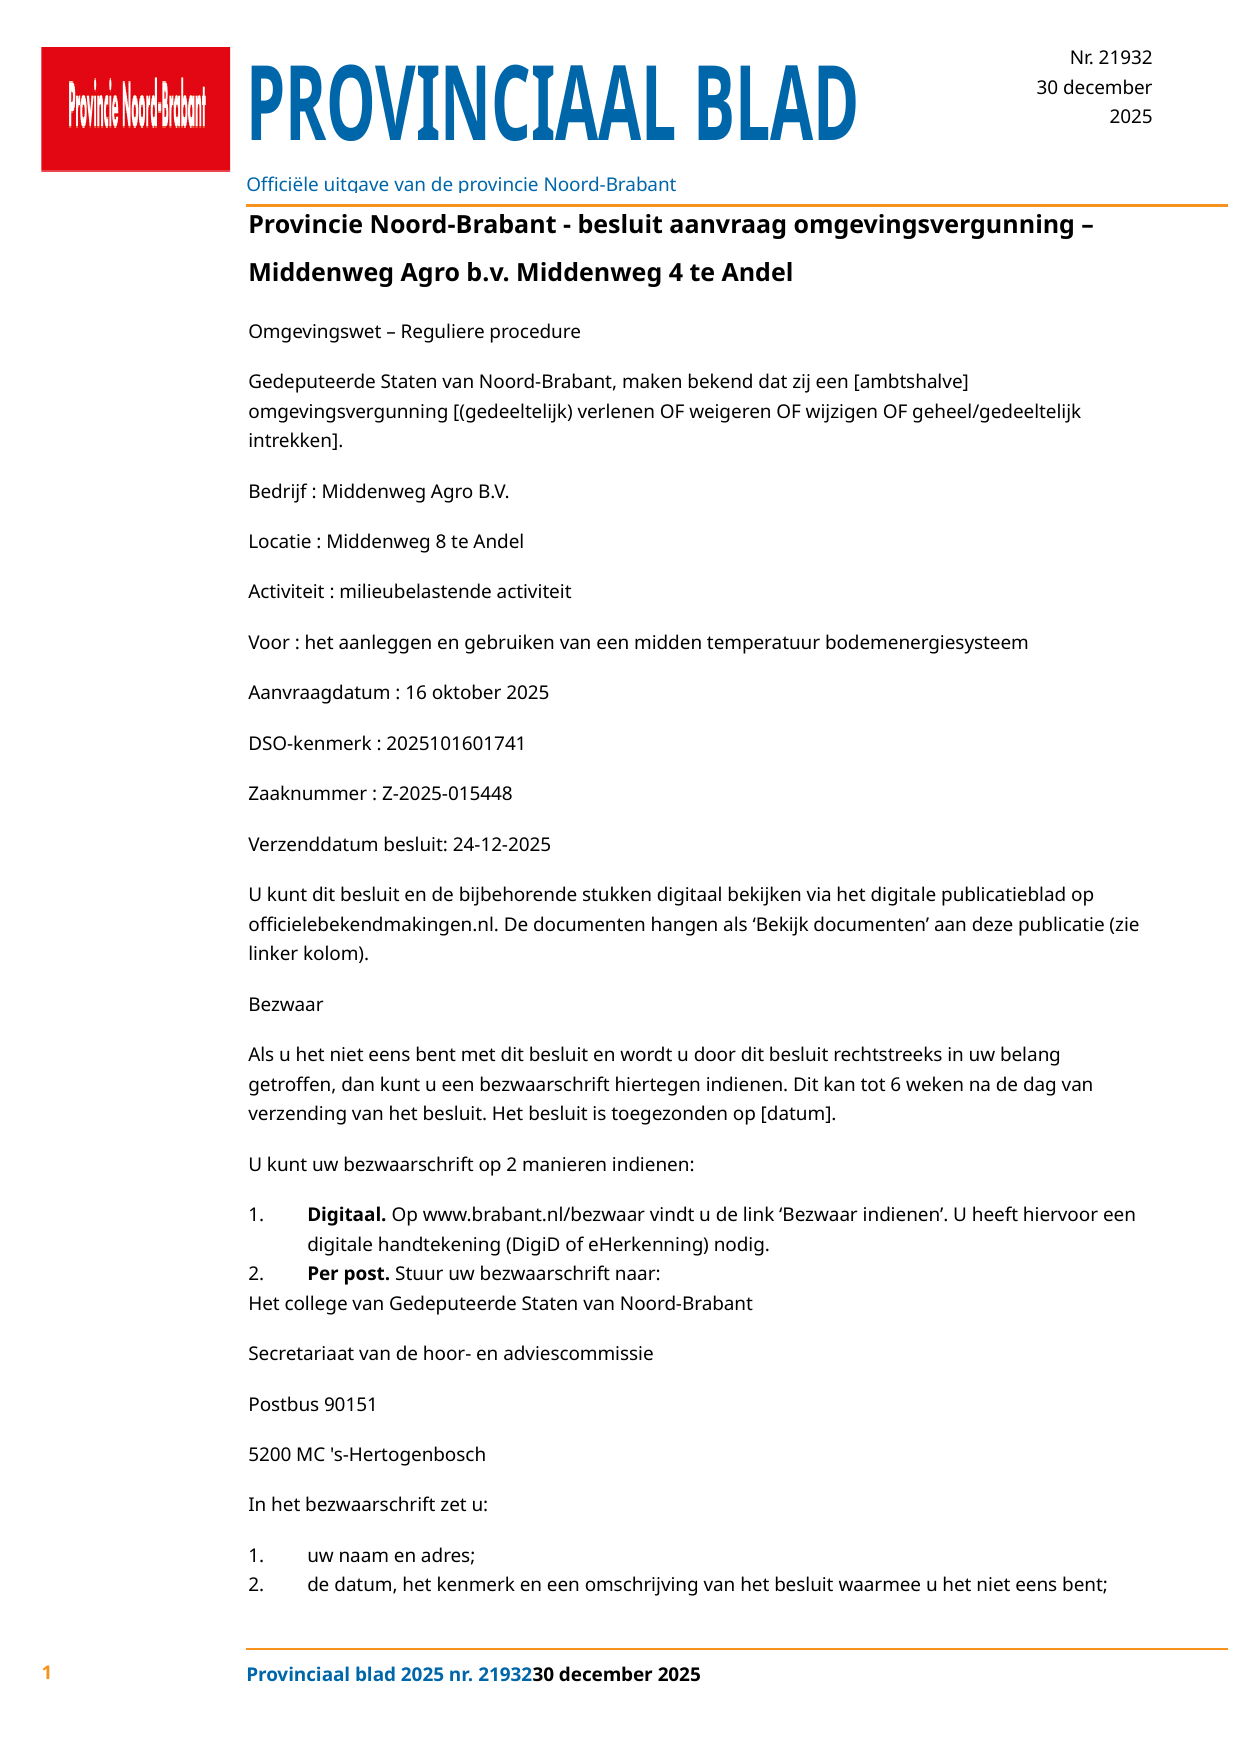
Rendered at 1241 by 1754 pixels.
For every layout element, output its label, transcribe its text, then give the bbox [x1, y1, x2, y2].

text Verzenddatum besluit: 24-12-2025 [248, 831, 1152, 857]
text U kunt uw bezwaarschrift op 2 manieren indienen: [248, 1151, 1152, 1177]
text Bezwaar [248, 991, 1152, 1017]
list Per post. Stuur uw bezwaarschrift naar: [248, 1260, 1152, 1286]
text U kunt dit besluit en de bijbehorende stukken digitaal bekijken via het digitale publicatieblad op officielebekendmakingen.nl. De documenten hangen als ‘Bekijk documenten’ aan deze publicatie (zie linker kolom). [248, 881, 1152, 966]
text Aanvraagdatum : 16 oktober 2025 [248, 679, 1152, 705]
text Als u het niet eens bent met dit besluit en wordt u door dit besluit rechtstreeks in uw belang getroffen, dan kunt u een bezwaarschrift hiertegen indienen. Dit kan tot 6 weken na de dag van verzending van het besluit. Het besluit is toegezonden op [datum]. [248, 1041, 1152, 1126]
text In het bezwaarschrift zet u: [248, 1492, 1152, 1517]
text Postbus 90151 [248, 1391, 1152, 1417]
list de datum, het kenmerk en een omschrijving van het besluit waarmee u het niet eens bent; [248, 1572, 1152, 1597]
text Secretariaat van de hoor- en adviescommissie [248, 1340, 1152, 1366]
text Voor : het aanleggen en gebruiken van een midden temperatuur bodemenergiesysteem [248, 629, 1152, 655]
list Digitaal. Op www.brabant.nl/bezwaar vindt u de link ‘Bezwaar indienen’. U heeft hiervoor een digitale handtekening (DigiD of eHerkenning) nodig. [248, 1201, 1152, 1257]
text Bedrijf : Middenweg Agro B.V. [248, 478, 1152, 504]
text Omgevingswet – Reguliere procedure [248, 318, 1152, 344]
text Het college van Gedeputeerde Staten van Noord-Brabant [248, 1290, 1152, 1316]
text Gedeputeerde Staten van Noord-Brabant, maken bekend dat zij een [ambtshalve] omgevingsvergunning [(gedeeltelijk) verlenen OF weigeren OF wijzigen OF geheel/gedeeltelijk intrekken]. [248, 368, 1152, 453]
list uw naam en adres; [248, 1542, 1152, 1568]
text DSO-kenmerk : 2025101601741 [248, 730, 1152, 756]
text Zaaknummer : Z-2025-015448 [248, 780, 1152, 806]
text Provincie Noord-Brabant - besluit aanvraag omgevingsvergunning – Middenweg Agro b.v. Middenweg 4 te Andel [248, 207, 1152, 288]
text Activiteit : milieubelastende activiteit [248, 579, 1152, 604]
text Locatie : ​Middenweg 8 te Andel [248, 528, 1152, 554]
picture [41, 47, 231, 172]
text 5200 MC 's‑Hertogenbosch [248, 1441, 1152, 1467]
